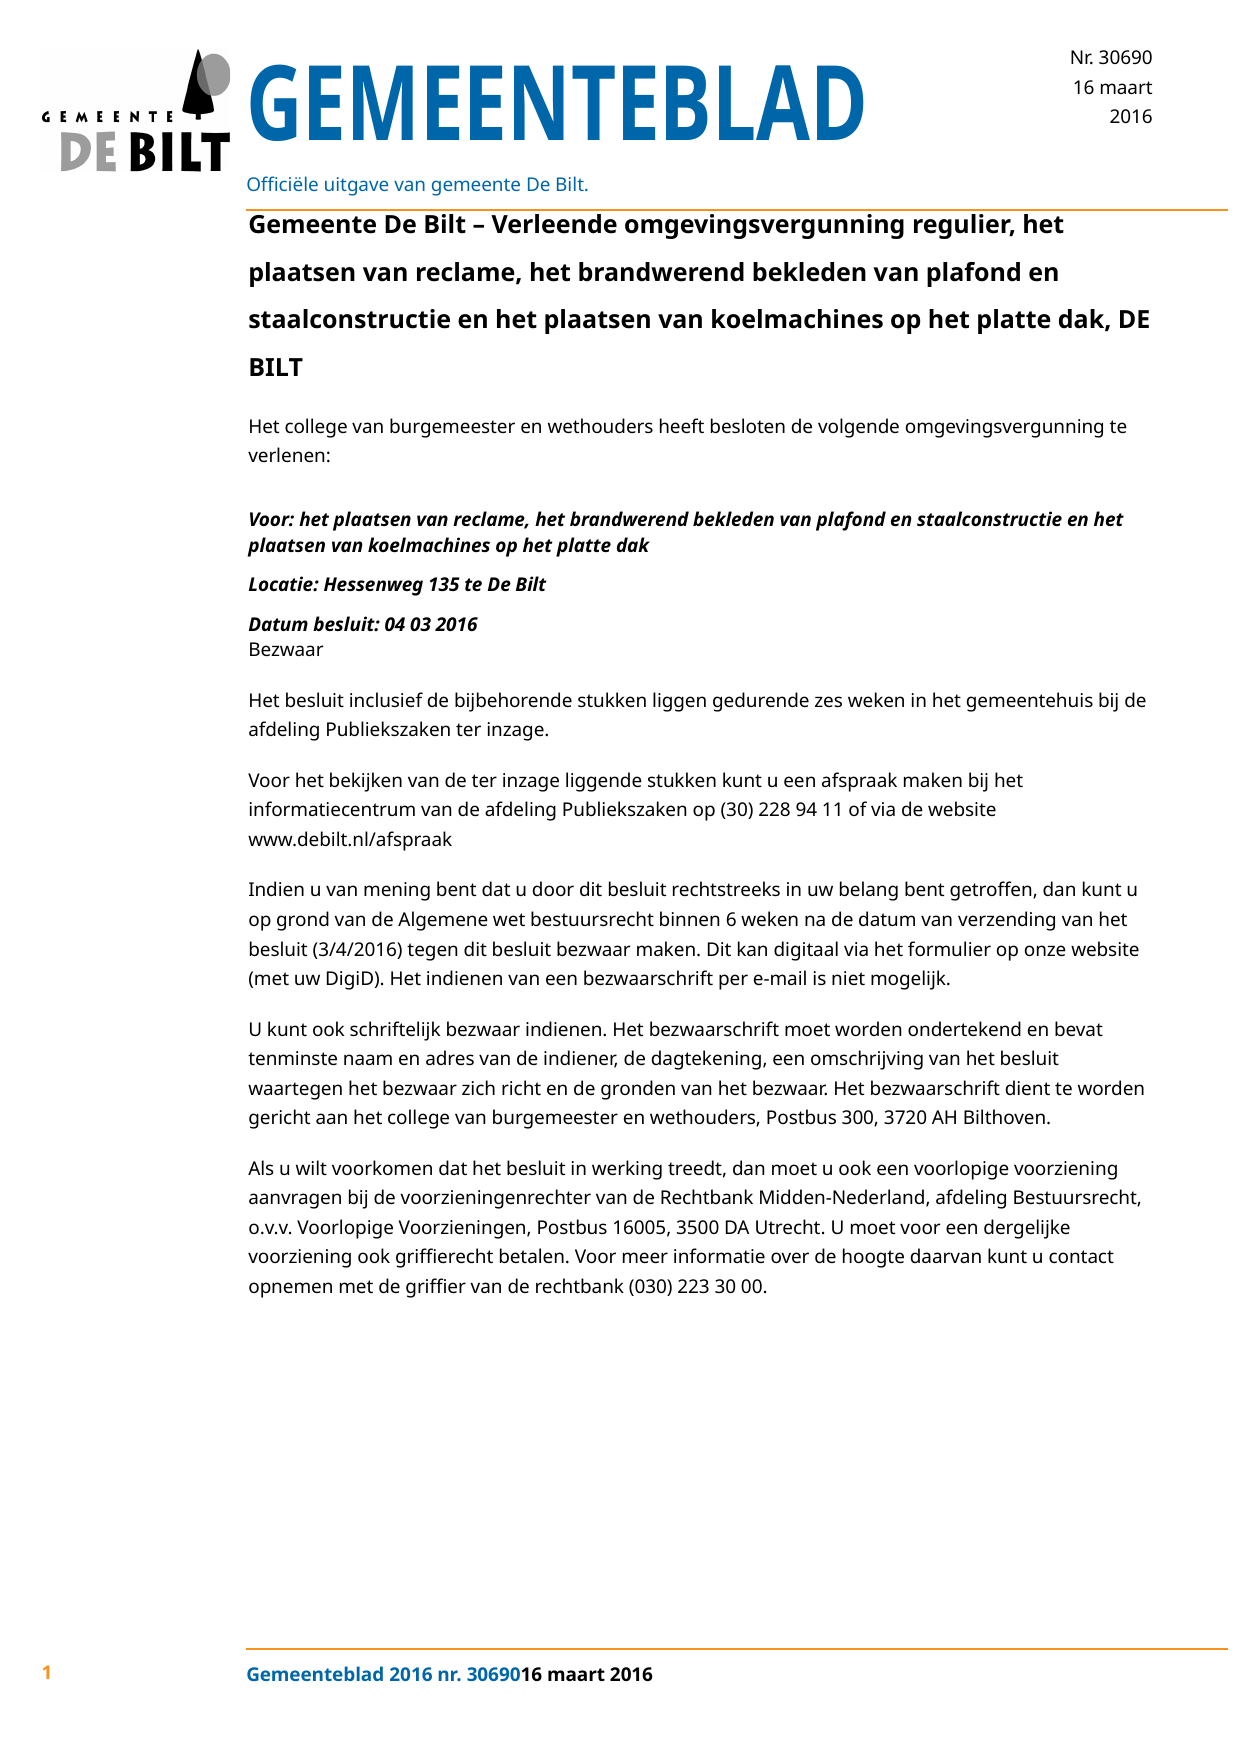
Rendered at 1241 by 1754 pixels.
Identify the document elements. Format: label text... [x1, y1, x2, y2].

text Gemeente De Bilt – Verleende omgevingsvergunning regulier, het plaatsen van reclame, het brandwerend bekleden van plafond en staalconstructie en het plaatsen van koelmachines op het platte dak, DE BILT [248, 211, 1152, 384]
text U kunt ook schriftelijk bezwaar indienen. Het bezwaarschrift moet worden ondertekend en bevat tenminste naam en adres van de indiener, de dagtekening, een omschrijving van het besluit waartegen het bezwaar zich richt en de gronden van het bezwaar. Het bezwaarschrift dient te worden gericht aan het college van burgemeester en wethouders, Postbus 300, 3720 AH Bilthoven. [248, 1016, 1152, 1130]
text Datum besluit: 04 03 2016 [248, 611, 1152, 637]
text Het besluit inclusief de bijbehorende stukken liggen gedurende zes weken in het gemeentehuis bij de afdeling Publiekszaken ter inzage. [248, 687, 1152, 742]
text Bezwaar [248, 637, 1152, 662]
picture [41, 47, 231, 172]
text Locatie: Hessenweg 135 te De Bilt [248, 572, 1152, 597]
text Het college van burgemeester en wethouders heeft besloten de volgende omgevingsvergunning te verlenen: [248, 413, 1152, 468]
text Als u wilt voorkomen dat het besluit in werking treedt, dan moet u ook een voorlopige voorziening aanvragen bij de voorzieningenrechter van de Rechtbank Midden-Nederland, afdeling Bestuursrecht, o.v.v. Voorlopige Voorzieningen, Postbus 16005, 3500 DA Utrecht. U moet voor een dergelijke voorziening ook griffierecht betalen. Voor meer informatie over de hoogte daarvan kunt u contact opnemen met de griffier van de rechtbank (030) 223 30 00. [248, 1155, 1152, 1299]
text Voor het bekijken van de ter inzage liggende stukken kunt u een afspraak maken bij het informatiecentrum van de afdeling Publiekszaken op (30) 228 94 11 of via de website www.debilt.nl/afspraak [248, 767, 1152, 852]
text Indien u van mening bent dat u door dit besluit rechtstreeks in uw belang bent getroffen, dan kunt u op grond van de Algemene wet bestuursrecht binnen 6 weken na de datum van verzending van het besluit (3/4/2016) tegen dit besluit bezwaar maken. Dit kan digitaal via het formulier op onze website (met uw DigiD). Het indienen van een bezwaarschrift per e-mail is niet mogelijk. [248, 877, 1152, 991]
text Voor: het plaatsen van reclame, het brandwerend bekleden van plafond en staalconstructie en het plaatsen van koelmachines op het platte dak [248, 507, 1152, 558]
